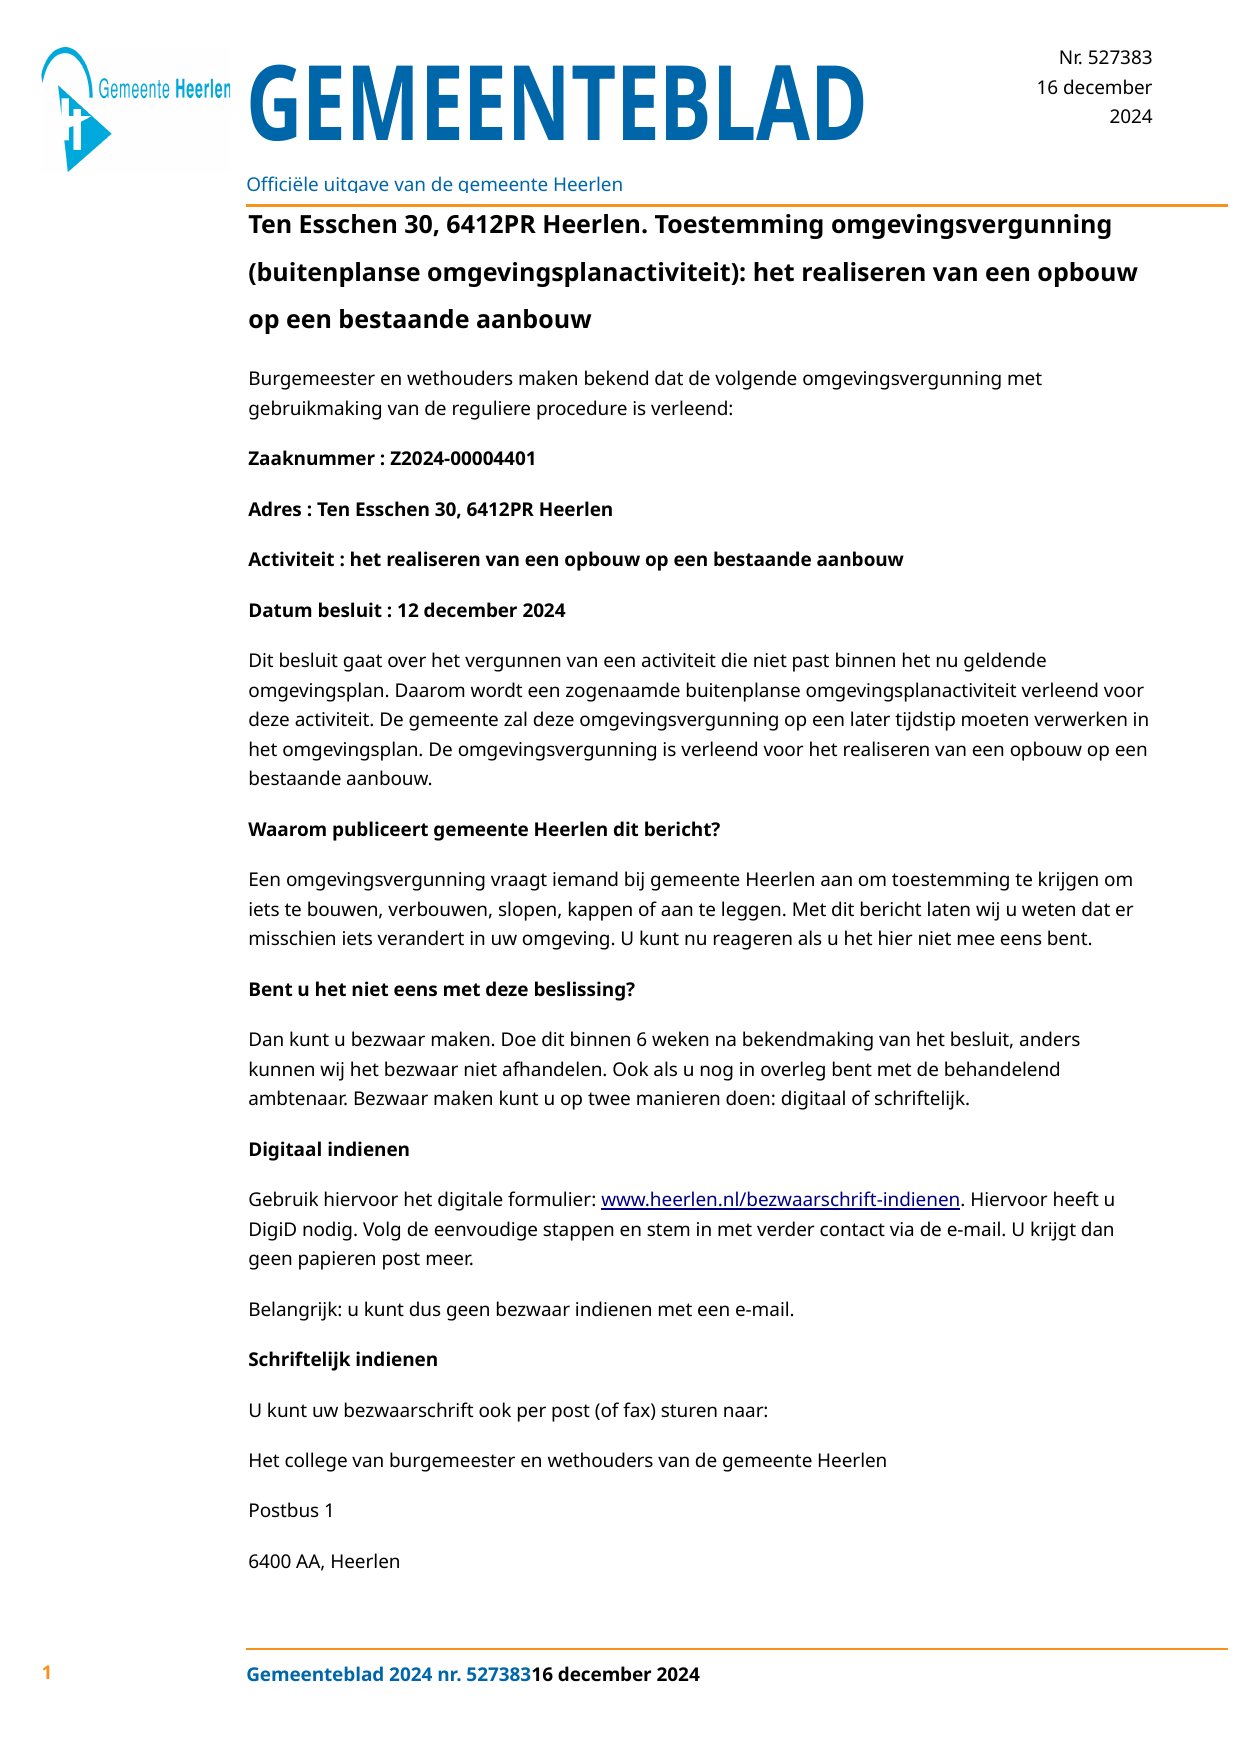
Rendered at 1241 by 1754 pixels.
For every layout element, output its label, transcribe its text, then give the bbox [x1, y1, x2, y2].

text Burgemeester en wethouders maken bekend dat de volgende omgevingsvergunning met gebruikmaking van de reguliere procedure is verleend: [248, 366, 1152, 421]
text Waarom publiceert gemeente Heerlen dit bericht? [248, 816, 1152, 842]
text Het college van burgemeester en wethouders van de gemeente Heerlen [248, 1447, 1152, 1473]
text Activiteit : het realiseren van een opbouw op een bestaande aanbouw [248, 546, 1152, 572]
text Zaaknummer : Z2024-00004401 [248, 446, 1152, 471]
text U kunt uw bezwaarschrift ook per post (of fax) sturen naar: [248, 1397, 1152, 1422]
picture [41, 47, 231, 172]
text Digitaal indienen [248, 1136, 1152, 1162]
text Adres : Ten Esschen 30, 6412PR Heerlen [248, 496, 1152, 522]
text Ten Esschen 30, 6412PR Heerlen. Toestemming omgevingsvergunning (buitenplanse omgevingsplanactiviteit): het realiseren van een opbouw op een bestaande aanbouw [248, 207, 1152, 336]
text Een omgevingsvergunning vraagt iemand bij gemeente Heerlen aan om toestemming te krijgen om iets te bouwen, verbouwen, slopen, kappen of aan te leggen. Met dit bericht laten wij u weten dat er misschien iets verandert in uw omgeving. U kunt nu reageren als u het hier niet mee eens bent. [248, 866, 1152, 951]
text 6400 AA, Heerlen [248, 1548, 1152, 1574]
text Dit besluit gaat over het vergunnen van een activiteit die niet past binnen het nu geldende omgevingsplan. Daarom wordt een zogenaamde buitenplanse omgevingsplanactiviteit verleend voor deze activiteit. De gemeente zal deze omgevingsvergunning op een later tijdstip moeten verwerken in het omgevingsplan. De omgevingsvergunning is verleend voor het realiseren van een opbouw op een bestaande aanbouw. [248, 647, 1152, 791]
text Gebruik hiervoor het digitale formulier: www.heerlen.nl/bezwaarschrift-indienen. Hiervoor heeft u DigiD nodig. Volg de eenvoudige stappen en stem in met verder contact via de e-mail. U krijgt dan geen papieren post meer. [248, 1186, 1152, 1271]
text Schriftelijk indienen [248, 1346, 1152, 1372]
text Datum besluit : 12 december 2024 [248, 597, 1152, 622]
text Postbus 1 [248, 1498, 1152, 1523]
text Dan kunt u bezwaar maken. Doe dit binnen 6 weken na bekendmaking van het besluit, anders kunnen wij het bezwaar niet afhandelen. Ook als u nog in overleg bent met de behandelend ambtenaar. Bezwaar maken kunt u op twee manieren doen: digitaal of schriftelijk. [248, 1026, 1152, 1111]
text Bent u het niet eens met deze beslissing? [248, 976, 1152, 1002]
picture [41, 47, 59, 70]
text Belangrijk: u kunt dus geen bezwaar indienen met een e-mail. [248, 1296, 1152, 1322]
